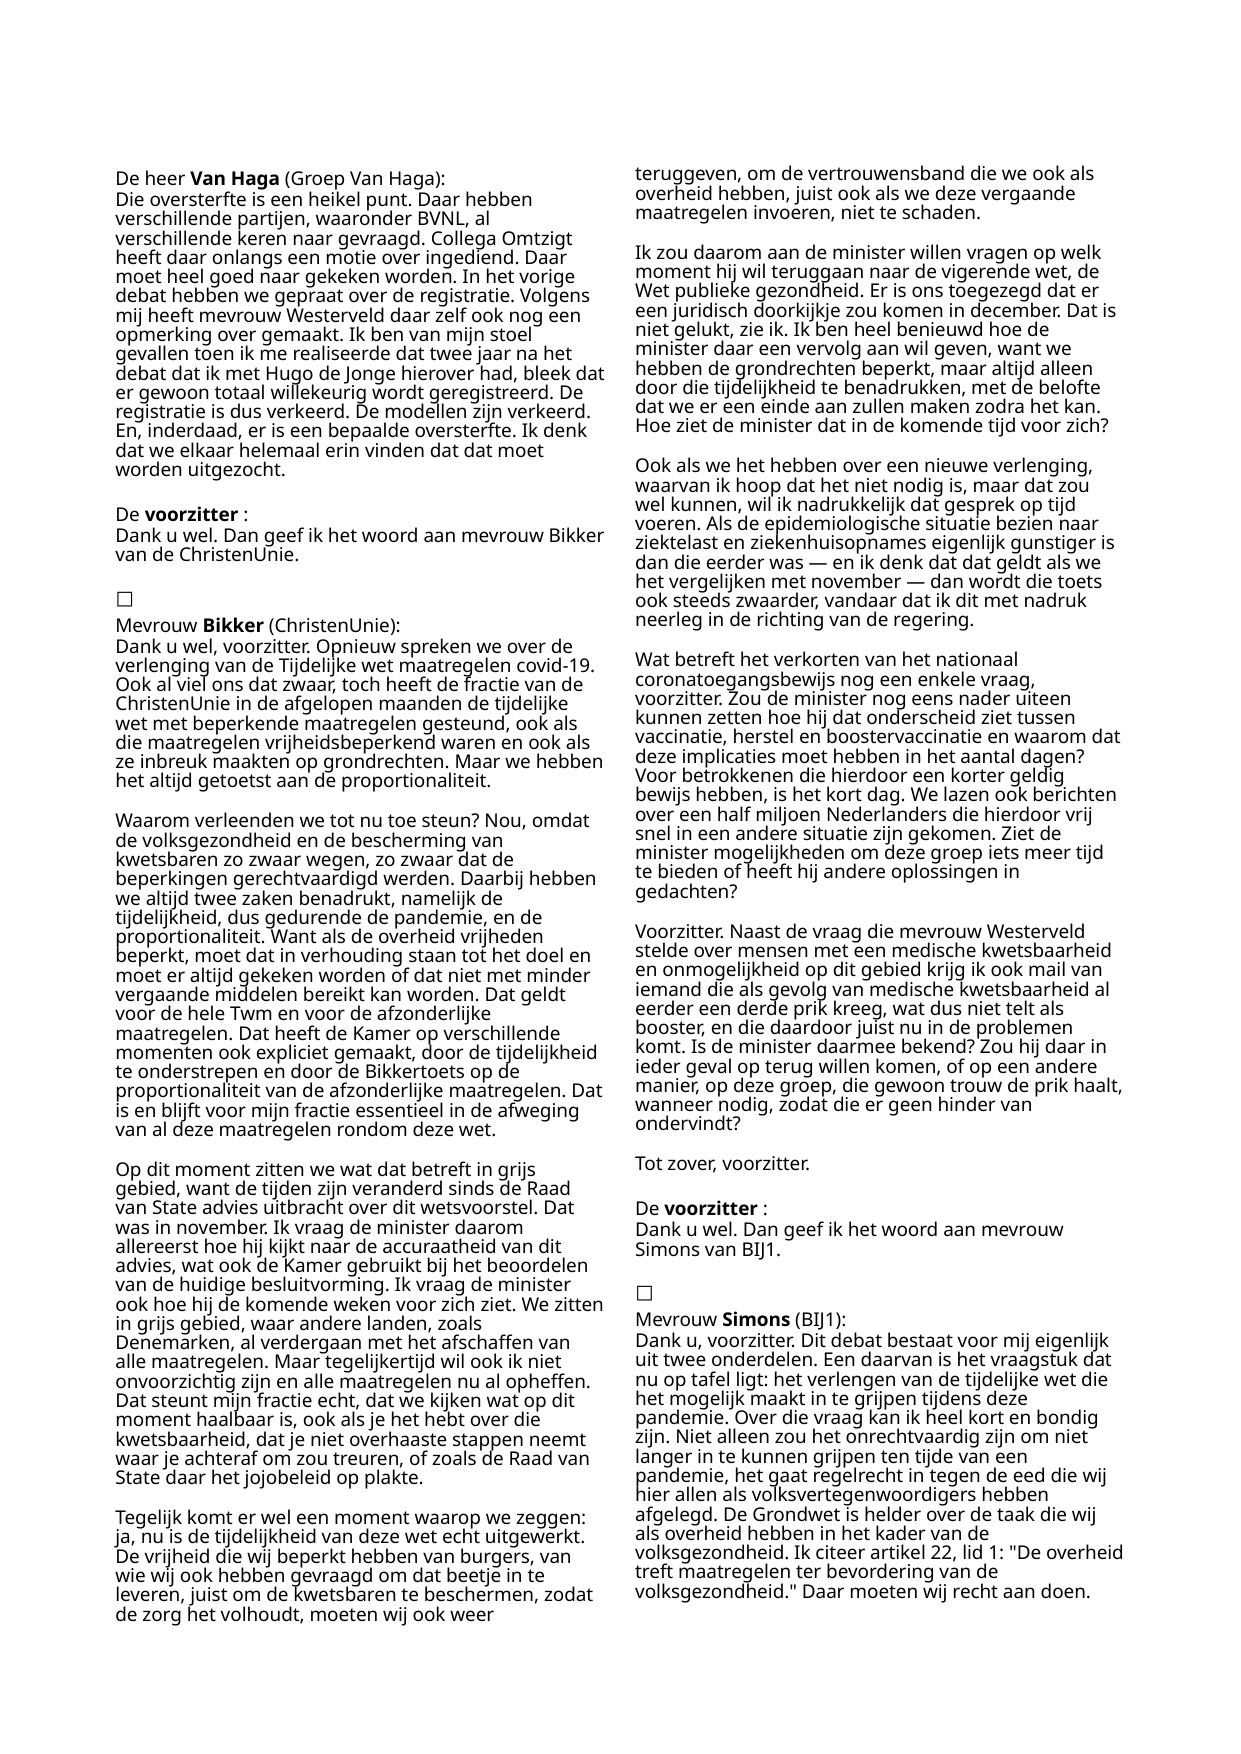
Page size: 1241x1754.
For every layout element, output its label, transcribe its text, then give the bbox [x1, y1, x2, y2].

text Ik zou daarom aan de minister willen vragen op welk moment hij wil teruggaan naar de vigerende wet, de Wet publieke gezondheid. Er is ons toegezegd dat er een juridisch doorkijkje zou komen in december. Dat is niet gelukt, zie ik. Ik ben heel benieuwd hoe de minister daar een vervolg aan wil geven, want we hebben de grondrechten beperkt, maar altijd alleen door die tijdelijkheid te benadrukken, met de belofte dat we er een einde aan zullen maken zodra het kan. Hoe ziet de minister dat in de komende tijd voor zich? [635, 244, 1125, 437]
text ⬜ [115, 586, 605, 612]
text teruggeven, om de vertrouwensband die we ook als overheid hebben, juist ook als we deze vergaande maatregelen invoeren, niet te schaden. [635, 165, 1125, 223]
text Tot zover, voorzitter. [635, 1155, 1125, 1175]
text Op dit moment zitten we wat dat betreft in grijs gebied, want de tijden zijn veranderd sinds de Raad van State advies uitbracht over dit wetsvoorstel. Dat was in november. Ik vraag de minister daarom allereerst hoe hij kijkt naar de accuraatheid van dit advies, wat ook de Kamer gebruikt bij het beoordelen van de huidige besluitvorming. Ik vraag de minister ook hoe hij de komende weken voor zich ziet. We zitten in grijs gebied, waar andere landen, zoals Denemarken, al verdergaan met het afschaffen van alle maatregelen. Maar tegelijkertijd wil ook ik niet onvoorzichtig zijn en alle maatregelen nu al opheffen. Dat steunt mijn fractie echt, dat we kijken wat op dit moment haalbaar is, ook als je het hebt over die kwetsbaarheid, dat je niet overhaaste stappen neemt waar je achteraf om zou treuren, of zoals de Raad van State daar het jojobeleid op plakte. [115, 1161, 605, 1488]
text ⬜ [635, 1281, 1125, 1306]
text De heer Van Haga (Groep Van Haga): [115, 165, 605, 191]
text Ook als we het hebben over een nieuwe verlenging, waarvan ik hoop dat het niet nodig is, maar dat zou wel kunnen, wil ik nadrukkelijk dat gesprek op tijd voeren. Als de epidemiologische situatie bezien naar ziektelast en ziekenhuisopnames eigenlijk gunstiger is dan die eerder was — en ik denk dat dat geldt als we het vergelijken met november — dan wordt die toets ook steeds zwaarder, vandaar dat ik dit met nadruk neerleg in de richting van de regering. [635, 457, 1125, 631]
text Waarom verleenden we tot nu toe steun? Nou, omdat de volksgezondheid en de bescherming van kwetsbaren zo zwaar wegen, zo zwaar dat de beperkingen gerechtvaardigd werden. Daarbij hebben we altijd twee zaken benadrukt, namelijk de tijdelijkheid, dus gedurende de pandemie, en de proportionaliteit. Want als de overheid vrijheden beperkt, moet dat in verhouding staan tot het doel en moet er altijd gekeken worden of dat niet met minder vergaande middelen bereikt kan worden. Dat geldt voor de hele Twm en voor de afzonderlijke maatregelen. Dat heeft de Kamer op verschillende momenten ook expliciet gemaakt, door de tijdelijkheid te onderstrepen en door de Bikkertoets op de proportionaliteit van de afzonderlijke maatregelen. Dat is en blijft voor mijn fractie essentieel in de afweging van al deze maatregelen rondom deze wet. [115, 812, 605, 1140]
text Dank u wel. Dan geef ik het woord aan mevrouw Bikker van de ChristenUnie. [115, 527, 605, 565]
text De voorzitter : [635, 1196, 1125, 1221]
text Dank u, voorzitter. Dit debat bestaat voor mij eigenlijk uit twee onderdelen. Een daarvan is het vraagstuk dat nu op tafel ligt: het verlengen van de tijdelijke wet die het mogelijk maakt in te grijpen tijdens deze pandemie. Over die vraag kan ik heel kort en bondig zijn. Niet alleen zou het onrechtvaardig zijn om niet langer in te kunnen grijpen ten tijde van een pandemie, het gaat regelrecht in tegen de eed die wij hier allen als volksvertegenwoordigers hebben afgelegd. De Grondwet is helder over de taak die wij als overheid hebben in het kader van de volksgezondheid. Ik citeer artikel 22, lid 1: "De overheid treft maatregelen ter bevordering van de volksgezondheid." Daar moeten wij recht aan doen. [635, 1332, 1125, 1602]
text Die oversterfte is een heikel punt. Daar hebben verschillende partijen, waaronder BVNL, al verschillende keren naar gevraagd. Collega Omtzigt heeft daar onlangs een motie over ingediend. Daar moet heel goed naar gekeken worden. In het vorige debat hebben we gepraat over de registratie. Volgens mij heeft mevrouw Westerveld daar zelf ook nog een opmerking over gemaakt. Ik ben van mijn stoel gevallen toen ik me realiseerde dat twee jaar na het debat dat ik met Hugo de Jonge hierover had, bleek dat er gewoon totaal willekeurig wordt geregistreerd. De registratie is dus verkeerd. De modellen zijn verkeerd. En, inderdaad, er is een bepaalde oversterfte. Ik denk dat we elkaar helemaal erin vinden dat dat moet worden uitgezocht. [115, 191, 605, 480]
text Voorzitter. Naast de vraag die mevrouw Westerveld stelde over mensen met een medische kwetsbaarheid en onmogelijkheid op dit gebied krijg ik ook mail van iemand die als gevolg van medische kwetsbaarheid al eerder een derde prik kreeg, wat dus niet telt als booster, en die daardoor juist nu in de problemen komt. Is de minister daarmee bekend? Zou hij daar in ieder geval op terug willen komen, of op een andere manier, op deze groep, die gewoon trouw de prik haalt, wanneer nodig, zodat die er geen hinder van ondervindt? [635, 923, 1125, 1135]
text Tegelijk komt er wel een moment waarop we zeggen: ja, nu is de tijdelijkheid van deze wet echt uitgewerkt. De vrijheid die wij beperkt hebben van burgers, van wie wij ook hebben gevraagd om dat beetje in te leveren, juist om de kwetsbaren te beschermen, zodat de zorg het volhoudt, moeten wij ook weer [115, 1509, 605, 1625]
text Wat betreft het verkorten van het nationaal coronatoegangsbewijs nog een enkele vraag, voorzitter. Zou de minister nog eens nader uiteen kunnen zetten hoe hij dat onderscheid ziet tussen vaccinatie, herstel en boostervaccinatie en waarom dat deze implicaties moet hebben in het aantal dagen? Voor betrokkenen die hierdoor een korter geldig bewijs hebben, is het kort dag. We lazen ook berichten over een half miljoen Nederlanders die hierdoor vrij snel in een andere situatie zijn gekomen. Ziet de minister mogelijkheden om deze groep iets meer tijd te bieden of heeft hij andere oplossingen in gedachten? [635, 651, 1125, 902]
text De voorzitter : [115, 501, 605, 527]
text Dank u wel. Dan geef ik het woord aan mevrouw Simons van BIJ1. [635, 1221, 1125, 1260]
text Mevrouw Simons (BIJ1): [635, 1306, 1125, 1332]
text Dank u wel, voorzitter. Opnieuw spreken we over de verlenging van de Tijdelijke wet maatregelen covid-19. Ook al viel ons dat zwaar, toch heeft de fractie van de ChristenUnie in de afgelopen maanden de tijdelijke wet met beperkende maatregelen gesteund, ook als die maatregelen vrijheidsbeperkend waren en ook als ze inbreuk maakten op grondrechten. Maar we hebben het altijd getoetst aan de proportionaliteit. [115, 638, 605, 792]
text Mevrouw Bikker (ChristenUnie): [115, 612, 605, 638]
